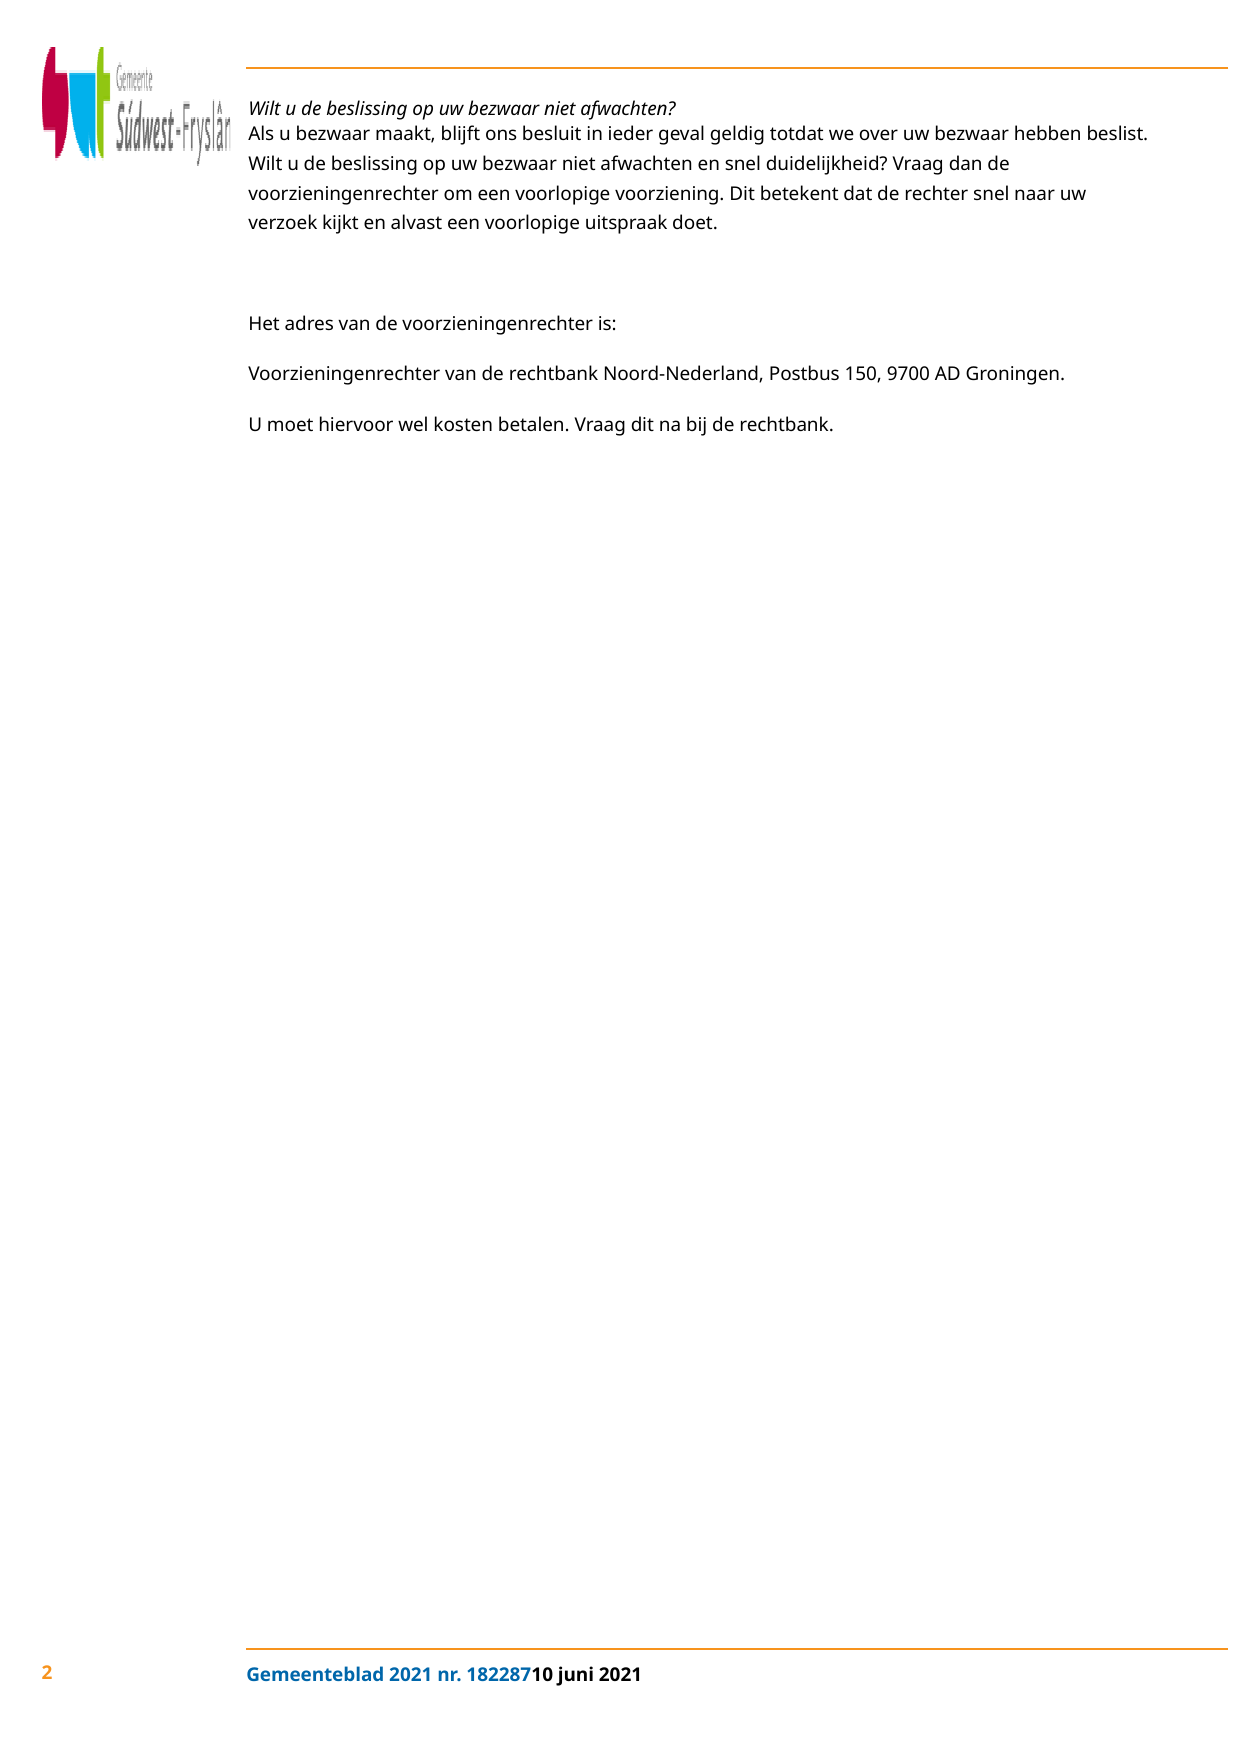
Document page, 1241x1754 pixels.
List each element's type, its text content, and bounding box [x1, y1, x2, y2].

text Als u bezwaar maakt, blijft ons besluit in ieder geval geldig totdat we over uw bezwaar hebben beslist. Wilt u de beslissing op uw bezwaar niet afwachten en snel duidelijkheid? Vraag dan de voorzieningenrechter om een voorlopige voorziening. Dit betekent dat de rechter snel naar uw verzoek kijkt en alvast een voorlopige uitspraak doet. [248, 121, 1152, 235]
text U moet hiervoor wel kosten betalen. Vraag dit na bij de rechtbank. [248, 411, 1152, 437]
text Het adres van de voorzieningenrechter is: [248, 310, 1152, 336]
picture [41, 47, 231, 172]
text Voorzieningenrechter van de rechtbank Noord-Nederland, Postbus 150, 9700 AD Groningen. [248, 361, 1152, 386]
text Wilt u de beslissing op uw bezwaar niet afwachten? [248, 95, 1152, 121]
